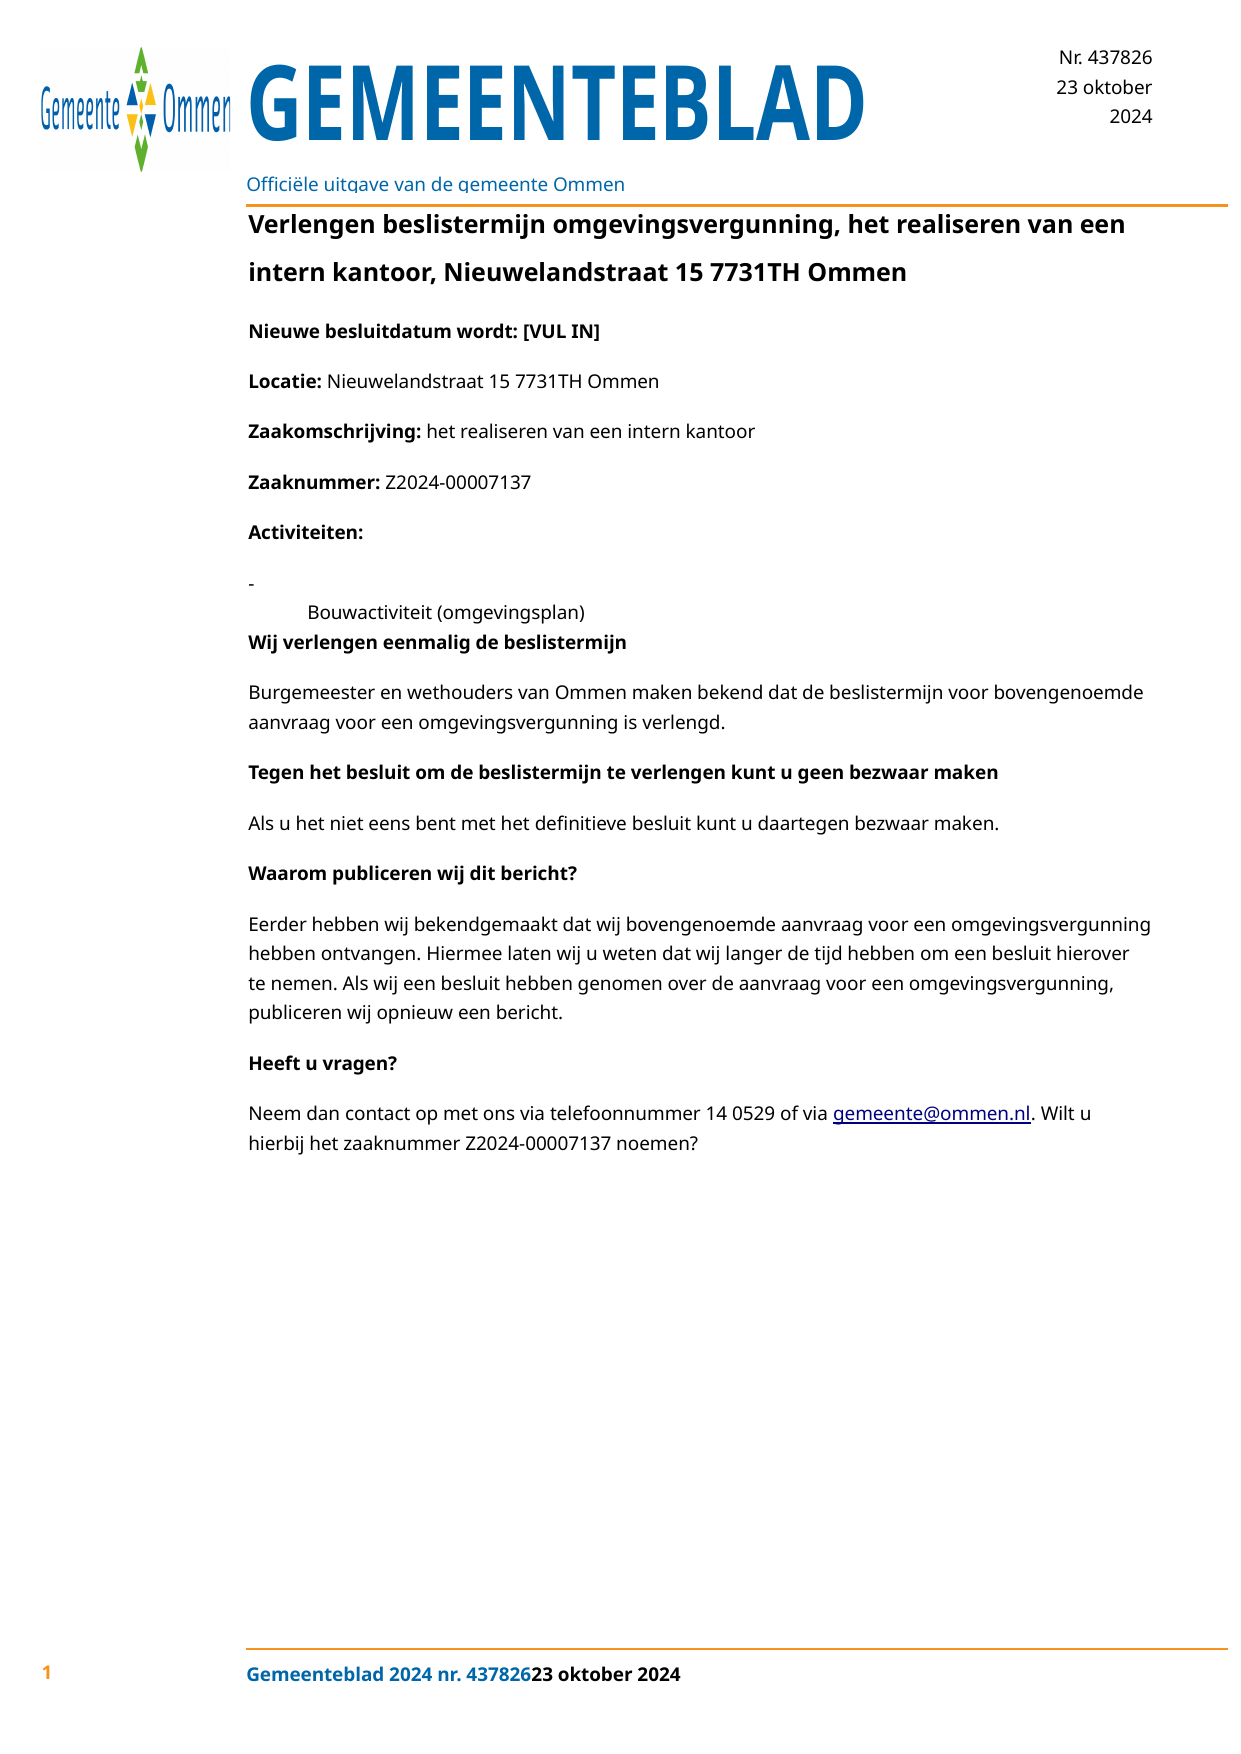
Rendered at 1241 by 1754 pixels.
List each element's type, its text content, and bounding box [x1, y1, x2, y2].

text Zaaknummer: Z2024-00007137 [248, 469, 1152, 495]
text Waarom publiceren wij dit bericht? [248, 860, 1152, 886]
text Zaakomschrijving: het realiseren van een intern kantoor [248, 419, 1152, 444]
text Locatie: Nieuwelandstraat 15 7731TH Ommen [248, 368, 1152, 394]
text Als u het niet eens bent met het definitieve besluit kunt u daartegen bezwaar maken. [248, 810, 1152, 836]
text Neem dan contact op met ons via telefoonnummer 14 0529 of via gemeente@ommen.nl. Wilt u hierbij het zaaknummer Z2024-00007137 noemen? [248, 1100, 1152, 1156]
text Wij verlengen eenmalig de beslistermijn [248, 629, 1152, 655]
text Heeft u vragen? [248, 1050, 1152, 1076]
text Nieuwe besluitdatum wordt: [VUL IN] [248, 318, 1152, 344]
text Tegen het besluit om de beslistermijn te verlengen kunt u geen bezwaar maken [248, 759, 1152, 785]
text Activiteiten: [248, 519, 1152, 545]
text Burgemeester en wethouders van Ommen maken bekend dat de beslistermijn voor bovengenoemde aanvraag voor een omgevingsvergunning is verlengd. [248, 679, 1152, 735]
text Verlengen beslistermijn omgevingsvergunning, het realiseren van een intern kantoor, Nieuwelandstraat 15 7731TH Ommen [248, 207, 1152, 288]
picture [41, 47, 231, 172]
text Eerder hebben wij bekendgemaakt dat wij bovengenoemde aanvraag voor een omgevingsvergunning hebben ontvangen. Hiermee laten wij u weten dat wij langer de tijd hebben om een besluit hierover te nemen. Als wij een besluit hebben genomen over de aanvraag voor een omgevingsvergunning, publiceren wij opnieuw een bericht. [248, 911, 1152, 1025]
list Bouwactiviteit (omgevingsplan) [248, 599, 1152, 625]
